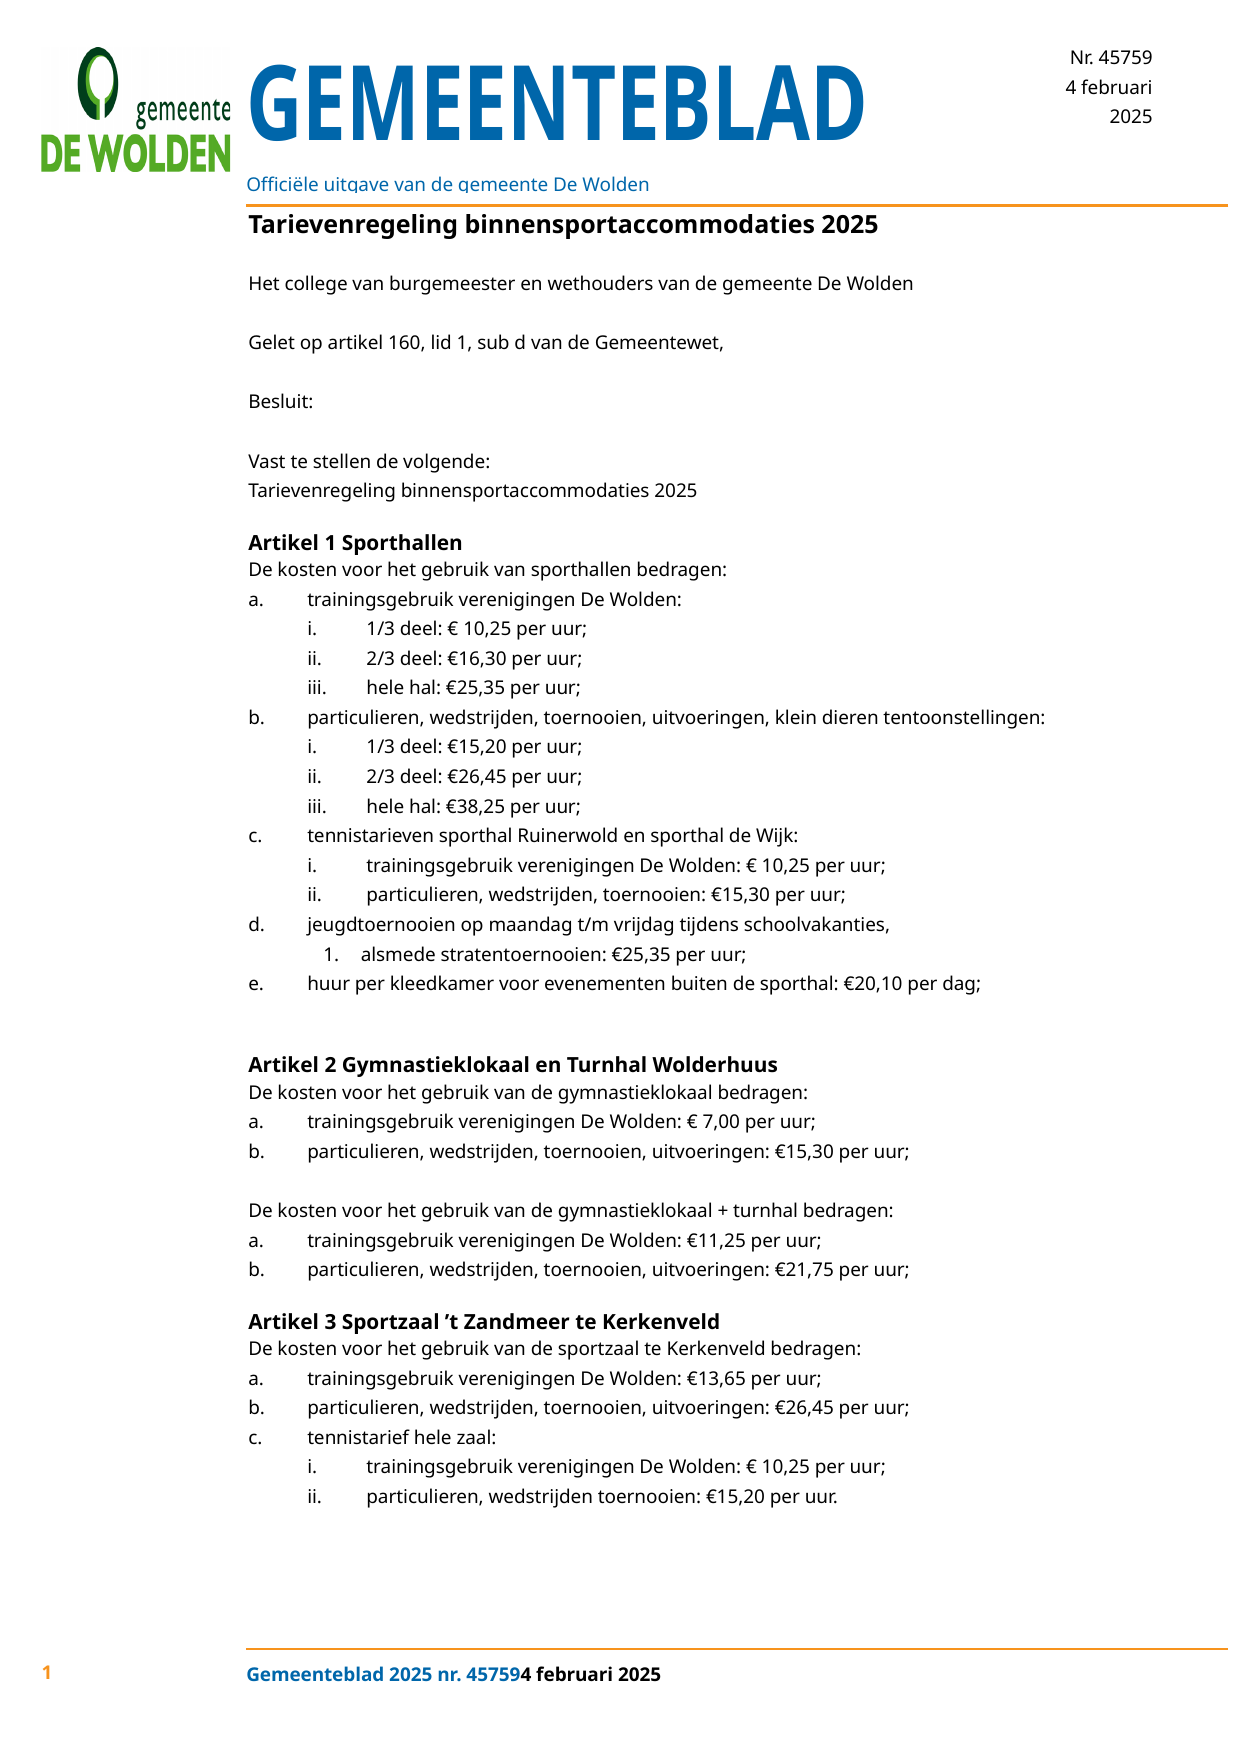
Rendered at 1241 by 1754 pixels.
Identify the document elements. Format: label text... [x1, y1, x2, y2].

list trainingsgebruik verenigingen De Wolden: € 7,00 per uur; [248, 1108, 1152, 1134]
text Vast te stellen de volgende: [248, 448, 1152, 473]
list tennistarief hele zaal: [248, 1424, 1152, 1450]
text Tarievenregeling binnensportaccommodaties 2025 [248, 477, 1152, 503]
text De kosten voor het gebruik van de gymnastieklokaal + turnhal bedragen: [248, 1197, 1152, 1223]
list 2/3 deel: €16,30 per uur; [307, 645, 1152, 671]
list trainingsgebruik verenigingen De Wolden: [248, 586, 1152, 612]
text Gelet op artikel 160, lid 1, sub d van de Gemeentewet, [248, 329, 1152, 355]
text De kosten voor het gebruik van de sportzaal te Kerkenveld bedragen: [248, 1335, 1152, 1361]
list tennistarieven sporthal Ruinerwold en sporthal de Wijk: [248, 822, 1152, 848]
text De kosten voor het gebruik van de gymnastieklokaal bedragen: [248, 1079, 1152, 1104]
list particulieren, wedstrijden, toernooien, uitvoeringen: €26,45 per uur; [248, 1394, 1152, 1420]
list hele hal: €38,25 per uur; [307, 793, 1152, 819]
text Het college van burgemeester en wethouders van de gemeente De Wolden [248, 270, 1152, 296]
list trainingsgebruik verenigingen De Wolden: € 10,25 per uur; [307, 1453, 1152, 1479]
list hele hal: €25,35 per uur; [307, 674, 1152, 700]
text Artikel 3 Sportzaal ’t Zandmeer te Kerkenveld [248, 1307, 1152, 1335]
list particulieren, wedstrijden, toernooien, uitvoeringen: €15,30 per uur; [248, 1138, 1152, 1164]
list particulieren, wedstrijden toernooien: €15,20 per uur. [307, 1483, 1152, 1509]
list jeugdtoernooien op maandag t/m vrijdag tijdens schoolvakanties, [248, 911, 1152, 937]
text De kosten voor het gebruik van sporthallen bedragen: [248, 556, 1152, 582]
text Besluit: [248, 389, 1152, 414]
picture [41, 47, 231, 172]
text Artikel 2 Gymnastieklokaal en Turnhal Wolderhuus [248, 1050, 1152, 1079]
list huur per kleedkamer voor evenementen buiten de sporthal: €20,10 per dag; [248, 970, 1152, 996]
list 1/3 deel: € 10,25 per uur; [307, 615, 1152, 641]
list alsmede stratentoernooien: €25,35 per uur; [323, 941, 1152, 967]
list particulieren, wedstrijden, toernooien: €15,30 per uur; [307, 882, 1152, 907]
text Tarievenregeling binnensportaccommodaties 2025 [248, 207, 1152, 241]
list trainingsgebruik verenigingen De Wolden: €13,65 per uur; [248, 1365, 1152, 1391]
list trainingsgebruik verenigingen De Wolden: € 10,25 per uur; [307, 852, 1152, 878]
list particulieren, wedstrijden, toernooien, uitvoeringen: €21,75 per uur; [248, 1256, 1152, 1282]
text Artikel 1 Sporthallen [248, 528, 1152, 556]
list 1/3 deel: €15,20 per uur; [307, 734, 1152, 759]
list particulieren, wedstrijden, toernooien, uitvoeringen, klein dieren tentoonstellingen: [248, 704, 1152, 730]
list trainingsgebruik verenigingen De Wolden: €11,25 per uur; [248, 1227, 1152, 1252]
list 2/3 deel: €26,45 per uur; [307, 763, 1152, 789]
